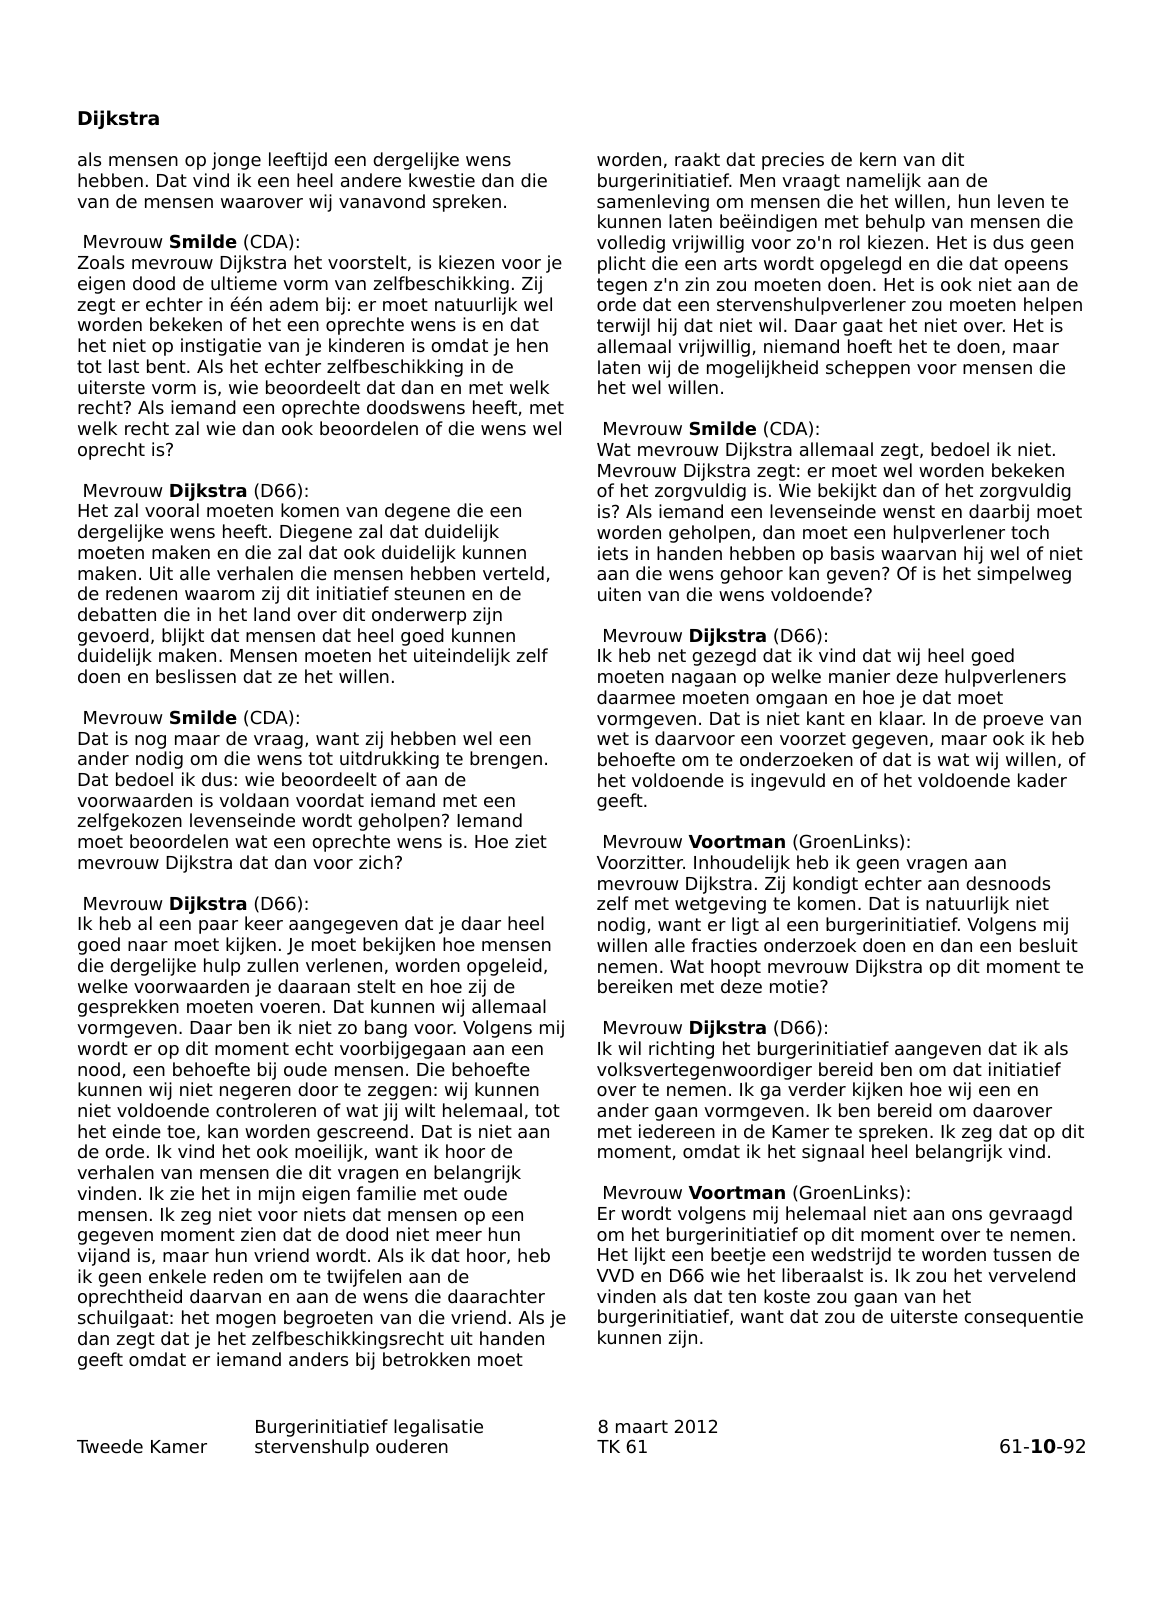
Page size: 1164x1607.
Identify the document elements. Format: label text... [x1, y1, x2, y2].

text Mevrouw Dijkstra (D66): [596, 626, 1087, 646]
text worden, raakt dat precies de kern van dit burgerinitiatief. Men vraagt namelijk aan de samenleving om mensen die het willen, hun leven te kunnen laten beëindigen met behulp van mensen die volledig vrijwillig voor zo'n rol kiezen. Het is dus geen plicht die een arts wordt opgelegd en die dat opeens tegen z'n zin zou moeten doen. Het is ook niet aan de orde dat een stervenshulpverlener zou moeten helpen terwijl hij dat niet wil. Daar gaat het niet over. Het is allemaal vrijwillig, niemand hoeft het te doen, maar laten wij de mogelijkheid scheppen voor mensen die het wel willen. [596, 150, 1087, 399]
text Mevrouw Voortman (GroenLinks): [596, 832, 1087, 853]
text Mevrouw Smilde (CDA): [596, 419, 1087, 440]
text Dat is nog maar de vraag, want zij hebben wel een ander nodig om die wens tot uitdrukking te brengen. Dat bedoel ik dus: wie beoordeelt of aan de voorwaarden is voldaan voordat iemand met een zelfgekozen levenseinde wordt geholpen? Iemand moet beoordelen wat een oprechte wens is. Hoe ziet mevrouw Dijkstra dat dan voor zich? [77, 728, 567, 873]
text Er wordt volgens mij helemaal niet aan ons gevraagd om het burgerinitiatief op dit moment over te nemen. Het lijkt een beetje een wedstrijd te worden tussen de VVD en D66 wie het liberaalst is. Ik zou het vervelend vinden als dat ten koste zou gaan van het burgerinitiatief, want dat zou de uiterste consequentie kunnen zijn. [596, 1204, 1087, 1349]
text Wat mevrouw Dijkstra allemaal zegt, bedoel ik niet. Mevrouw Dijkstra zegt: er moet wel worden bekeken of het zorgvuldig is. Wie bekijkt dan of het zorgvuldig is? Als iemand een levenseinde wenst en daarbij moet worden geholpen, dan moet een hulpverlener toch iets in handen hebben op basis waarvan hij wel of niet aan die wens gehoor kan geven? Of is het simpelweg uiten van die wens voldoende? [596, 440, 1087, 606]
text Mevrouw Dijkstra (D66): [596, 1018, 1087, 1039]
text Het zal vooral moeten komen van degene die een dergelijke wens heeft. Diegene zal dat duidelijk moeten maken en die zal dat ook duidelijk kunnen maken. Uit alle verhalen die mensen hebben verteld, de redenen waarom zij dit initiatief steunen en de debatten die in het land over dit onderwerp zijn gevoerd, blijkt dat mensen dat heel goed kunnen duidelijk maken. Mensen moeten het uiteindelijk zelf doen en beslissen dat ze het willen. [77, 501, 567, 688]
text Mevrouw Dijkstra (D66): [77, 893, 567, 914]
text Mevrouw Dijkstra (D66): [77, 480, 567, 501]
text Ik heb net gezegd dat ik vind dat wij heel goed moeten nagaan op welke manier deze hulpverleners daarmee moeten omgaan en hoe je dat moet vormgeven. Dat is niet kant en klaar. In de proeve van wet is daarvoor een voorzet gegeven, maar ook ik heb behoefte om te onderzoeken of dat is wat wij willen, of het voldoende is ingevuld en of het voldoende kader geeft. [596, 646, 1087, 812]
text Mevrouw Voortman (GroenLinks): [596, 1183, 1087, 1204]
text Ik heb al een paar keer aangegeven dat je daar heel goed naar moet kijken. Je moet bekijken hoe mensen die dergelijke hulp zullen verlenen, worden opgeleid, welke voorwaarden je daaraan stelt en hoe zij de gesprekken moeten voeren. Dat kunnen wij allemaal vormgeven. Daar ben ik niet zo bang voor. Volgens mij wordt er op dit moment echt voorbijgegaan aan een nood, een behoefte bij oude mensen. Die behoefte kunnen wij niet negeren door te zeggen: wij kunnen niet voldoende controleren of wat jij wilt helemaal, tot het einde toe, kan worden gescreend. Dat is niet aan de orde. Ik vind het ook moeilijk, want ik hoor de verhalen van mensen die dit vragen en belangrijk vinden. Ik zie het in mijn eigen familie met oude mensen. Ik zeg niet voor niets dat mensen op een gegeven moment zien dat de dood niet meer hun vijand is, maar hun vriend wordt. Als ik dat hoor, heb ik geen enkele reden om te twijfelen aan de oprechtheid daarvan en aan de wens die daarachter schuilgaat: het mogen begroeten van die vriend. Als je dan zegt dat je het zelfbeschikkingsrecht uit handen geeft omdat er iemand anders bij betrokken moet [77, 914, 567, 1370]
text Mevrouw Smilde (CDA): [77, 708, 567, 728]
text Mevrouw Smilde (CDA): [77, 232, 567, 253]
text als mensen op jonge leeftijd een dergelijke wens hebben. Dat vind ik een heel andere kwestie dan die van de mensen waarover wij vanavond spreken. [77, 150, 567, 212]
text Ik wil richting het burgerinitiatief aangeven dat ik als volksvertegenwoordiger bereid ben om dat initiatief over te nemen. Ik ga verder kijken hoe wij een en ander gaan vormgeven. Ik ben bereid om daarover met iedereen in de Kamer te spreken. Ik zeg dat op dit moment, omdat ik het signaal heel belangrijk vind. [596, 1039, 1087, 1163]
text Zoals mevrouw Dijkstra het voorstelt, is kiezen voor je eigen dood de ultieme vorm van zelfbeschikking. Zij zegt er echter in één adem bij: er moet natuurlijk wel worden bekeken of het een oprechte wens is en dat het niet op instigatie van je kinderen is omdat je hen tot last bent. Als het echter zelfbeschikking in de uiterste vorm is, wie beoordeelt dat dan en met welk recht? Als iemand een oprechte doodswens heeft, met welk recht zal wie dan ook beoordelen of die wens wel oprecht is? [77, 253, 567, 460]
text Voorzitter. Inhoudelijk heb ik geen vragen aan mevrouw Dijkstra. Zij kondigt echter aan desnoods zelf met wetgeving te komen. Dat is natuurlijk niet nodig, want er ligt al een burgerinitiatief. Volgens mij willen alle fracties onderzoek doen en dan een besluit nemen. Wat hoopt mevrouw Dijkstra op dit moment te bereiken met deze motie? [596, 853, 1087, 998]
